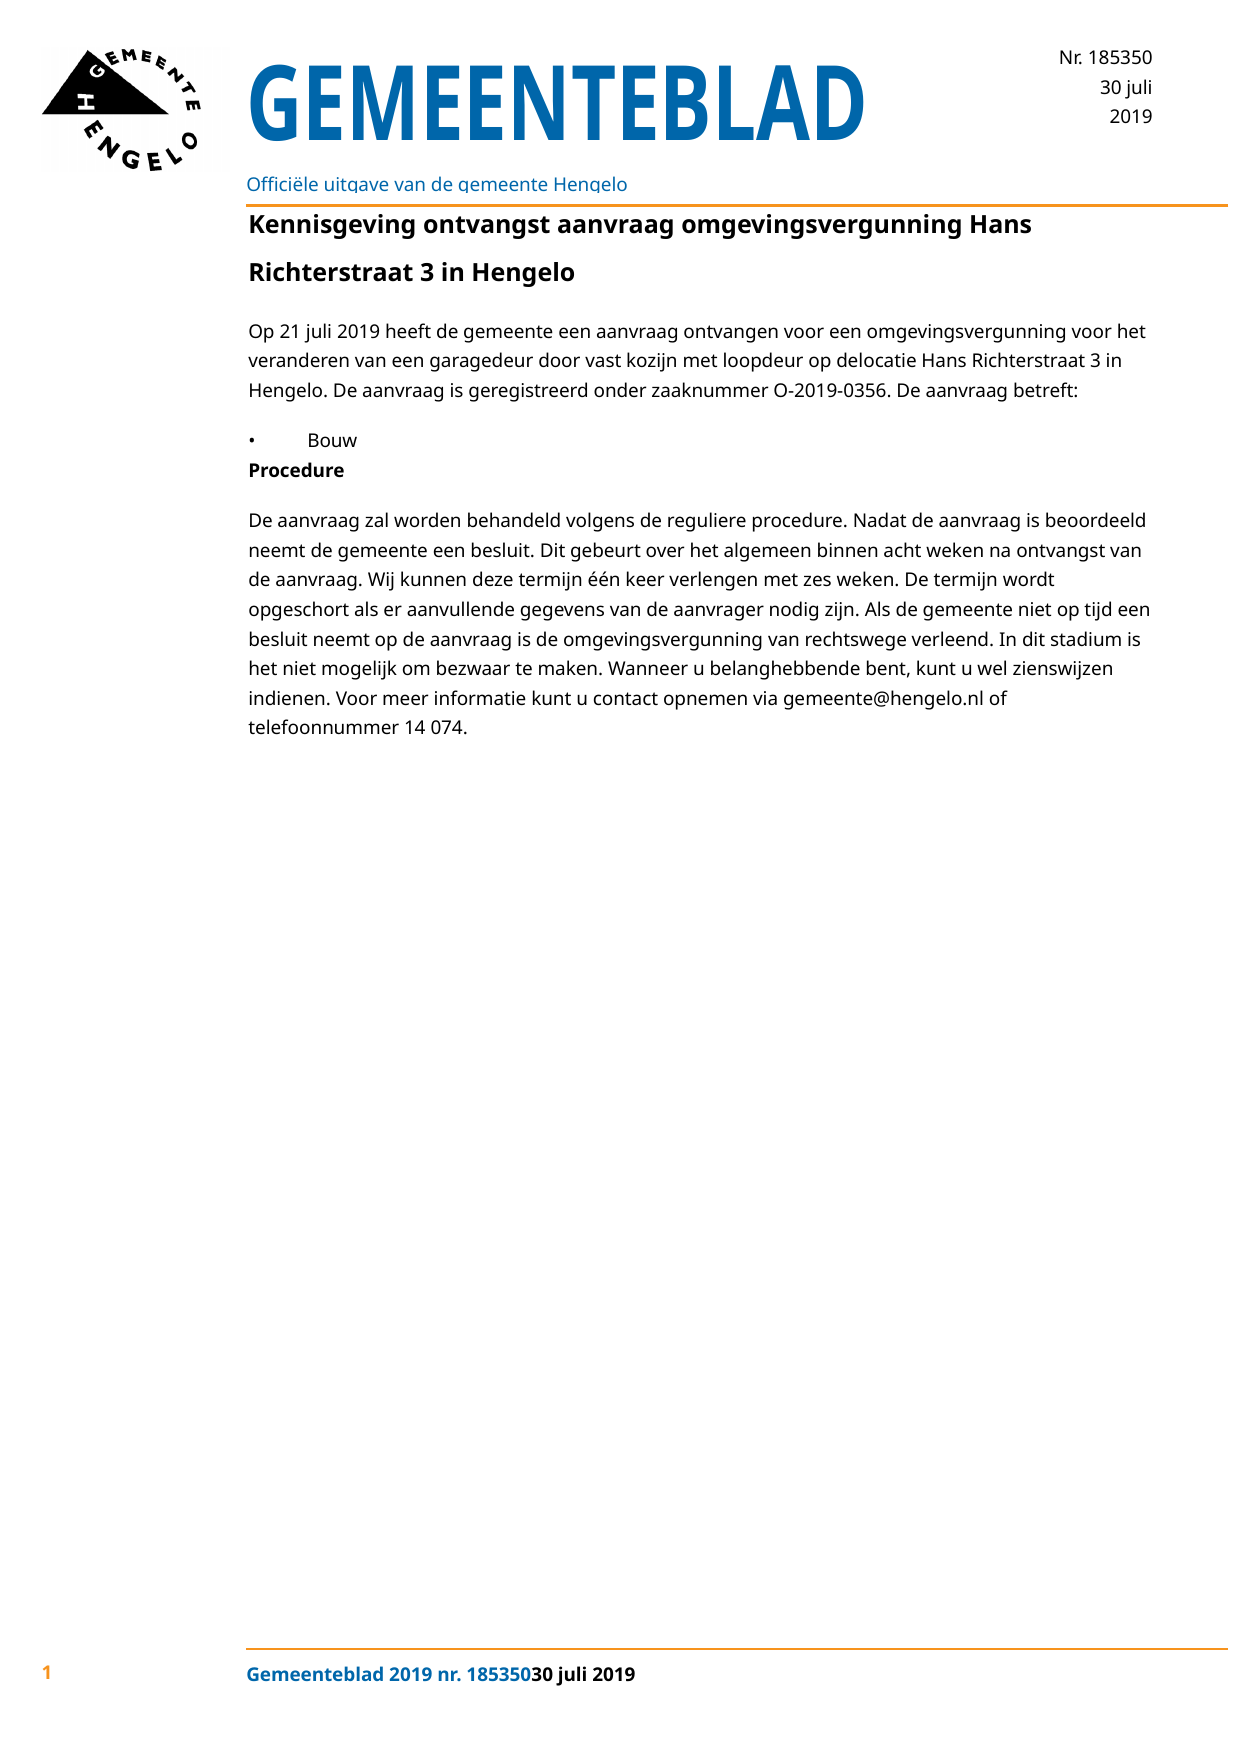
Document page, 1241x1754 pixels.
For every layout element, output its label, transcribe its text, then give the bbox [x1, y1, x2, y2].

picture [41, 47, 231, 172]
text Op 21 juli 2019 heeft de gemeente een aanvraag ontvangen voor een omgevingsvergunning voor het veranderen van een garagedeur door vast kozijn met loopdeur op delocatie Hans Richterstraat 3 in Hengelo. De aanvraag is geregistreerd onder zaaknummer O-2019-0356. De aanvraag betreft: [248, 318, 1152, 403]
text De aanvraag zal worden behandeld volgens de reguliere procedure. Nadat de aanvraag is beoordeeld neemt de gemeente een besluit. Dit gebeurt over het algemeen binnen acht weken na ontvangst van de aanvraag. Wij kunnen deze termijn één keer verlengen met zes weken. De termijn wordt opgeschort als er aanvullende gegevens van de aanvrager nodig zijn. Als de gemeente niet op tijd een besluit neemt op de aanvraag is de omgevingsvergunning van rechtswege verleend. In dit stadium is het niet mogelijk om bezwaar te maken. Wanneer u belanghebbende bent, kunt u wel zienswijzen indienen. Voor meer informatie kunt u contact opnemen via gemeente@hengelo.nl of telefoonnummer 14 074. [248, 507, 1152, 740]
text Procedure [248, 457, 1152, 483]
list Bouw [248, 427, 1152, 453]
text Kennisgeving ontvangst aanvraag omgevingsvergunning Hans Richterstraat 3 in Hengelo [248, 207, 1152, 288]
